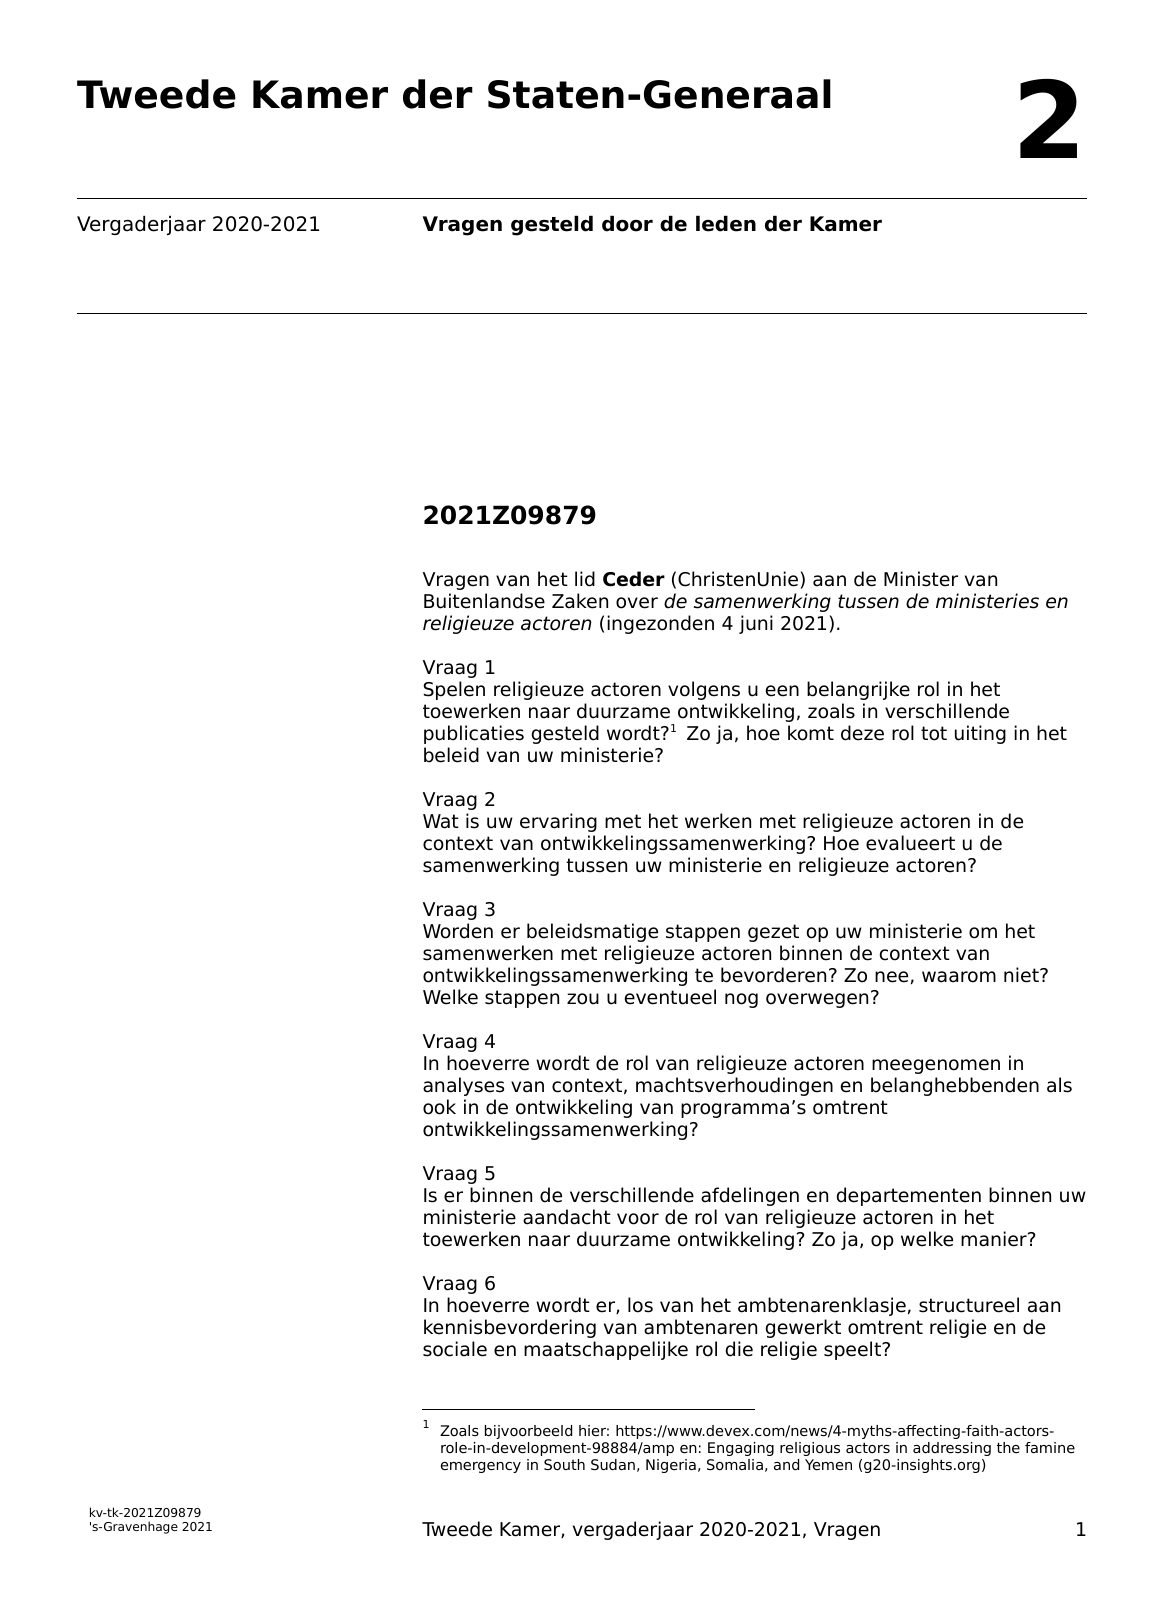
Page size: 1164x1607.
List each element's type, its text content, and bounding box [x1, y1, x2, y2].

text Vraag 3 [422, 899, 1087, 921]
text Spelen religieuze actoren volgens u een belangrijke rol in het toewerken naar duurzame ontwikkeling, zoals in verschillende publicaties gesteld wordt? Zo ja, hoe komt deze rol tot uiting in het beleid van uw ministerie? [422, 679, 1087, 767]
text Vraag 2 [422, 789, 1087, 811]
text Vraag 1 [422, 657, 1087, 679]
text Worden er beleidsmatige stappen gezet op uw ministerie om het samenwerken met religieuze actoren binnen de context van ontwikkelingssamenwerking te bevorderen? Zo nee, waarom niet? Welke stappen zou u eventueel nog overwegen? [422, 921, 1087, 1009]
text In hoeverre wordt de rol van religieuze actoren meegenomen in analyses van context, machtsverhoudingen en belanghebbenden als ook in de ontwikkeling van programma’s omtrent ontwikkelingssamenwerking? [422, 1053, 1087, 1141]
text 's-Gravenhage 2021 [88, 1520, 323, 1534]
text Vraag 5 [422, 1163, 1087, 1185]
text In hoeverre wordt er, los van het ambtenarenklasje, structureel aan kennisbevordering van ambtenaren gewerkt omtrent religie en de sociale en maatschappelijke rol die religie speelt? [422, 1295, 1087, 1361]
text Zoals bijvoorbeeld hier: https://www.devex.com/news/4-myths-affecting-faith-actors-role-in-development-98884/amp en: Engaging religious actors in addressing the famine emergency in South Sudan, Nigeria, Somalia, and Yemen (g20-insights.org) [422, 1418, 1087, 1474]
text Vraag 4 [422, 1031, 1087, 1053]
text Vraag 6 [422, 1273, 1087, 1295]
table_cell Vergaderjaar 2020-2021 [77, 199, 422, 313]
text Is er binnen de verschillende afdelingen en departementen binnen uw ministerie aandacht voor de rol van religieuze actoren in het toewerken naar duurzame ontwikkeling? Zo ja, op welke manier? [422, 1185, 1087, 1251]
text Wat is uw ervaring met het werken met religieuze actoren in de context van ontwikkelingssamenwerking? Hoe evalueert u de samenwerking tussen uw ministerie en religieuze actoren? [422, 811, 1087, 877]
text kv-tk-2021Z09879 [88, 1506, 323, 1520]
text Vragen van het lid Ceder (ChristenUnie) aan de Minister van Buitenlandse Zaken over de samenwerking tussen de ministeries en religieuze actoren (ingezonden 4 juni 2021). [422, 569, 1087, 635]
table_header Tweede Kamer der Staten-Generaal [77, 59, 886, 198]
table_header 2 [886, 59, 1087, 198]
table_cell Vragen gesteld door de leden der Kamer [422, 199, 1087, 313]
text 2021Z09879 [422, 501, 1087, 531]
